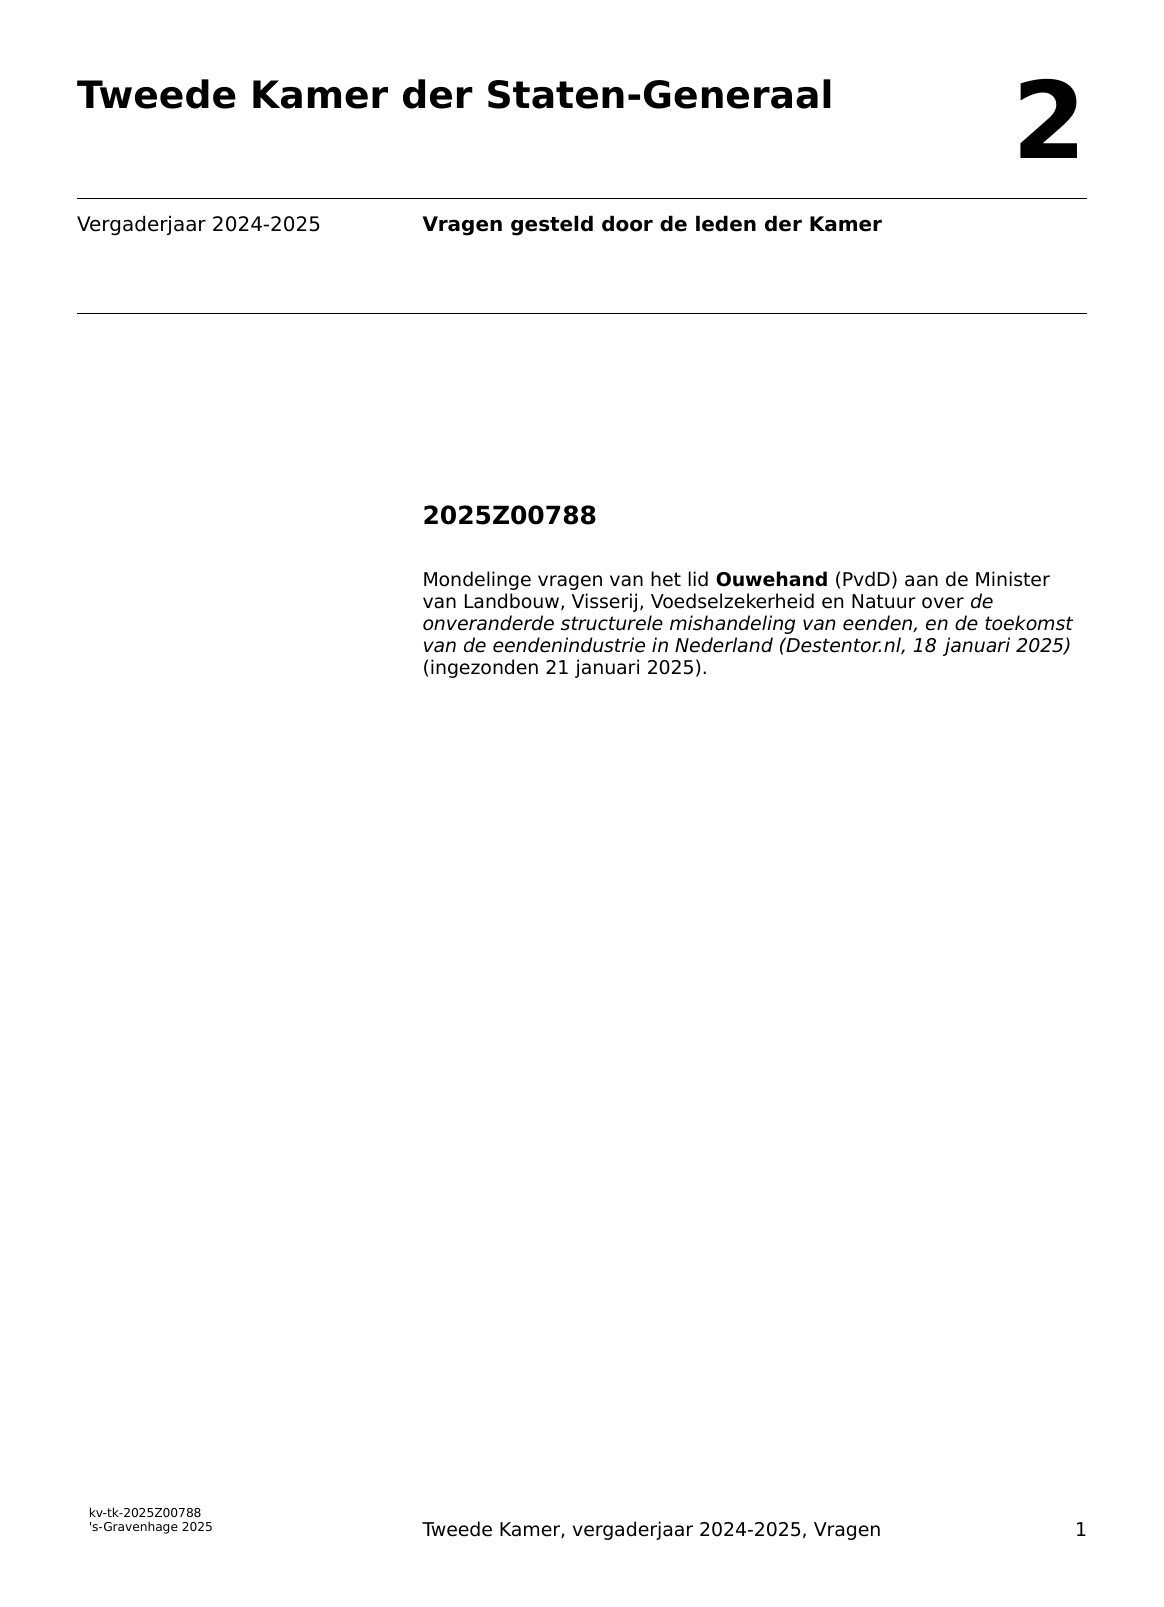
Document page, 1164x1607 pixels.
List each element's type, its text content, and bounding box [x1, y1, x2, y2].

table_header 2 [886, 59, 1087, 198]
table_header Tweede Kamer der Staten-Generaal [77, 59, 886, 198]
text kv-tk-2025Z00788 [88, 1506, 323, 1520]
text 's-Gravenhage 2025 [88, 1520, 323, 1534]
text 2025Z00788 [422, 501, 1087, 531]
text Mondelinge vragen van het lid Ouwehand (PvdD) aan de Minister van Landbouw, Visserij, Voedselzekerheid en Natuur over de onveranderde structurele mishandeling van eenden, en de toekomst van de eendenindustrie in Nederland (Destentor.nl, 18 januari 2025) (ingezonden 21 januari 2025). [422, 569, 1087, 679]
table_cell Vergaderjaar 2024-2025 [77, 199, 422, 313]
table_cell Vragen gesteld door de leden der Kamer [422, 199, 1087, 313]
